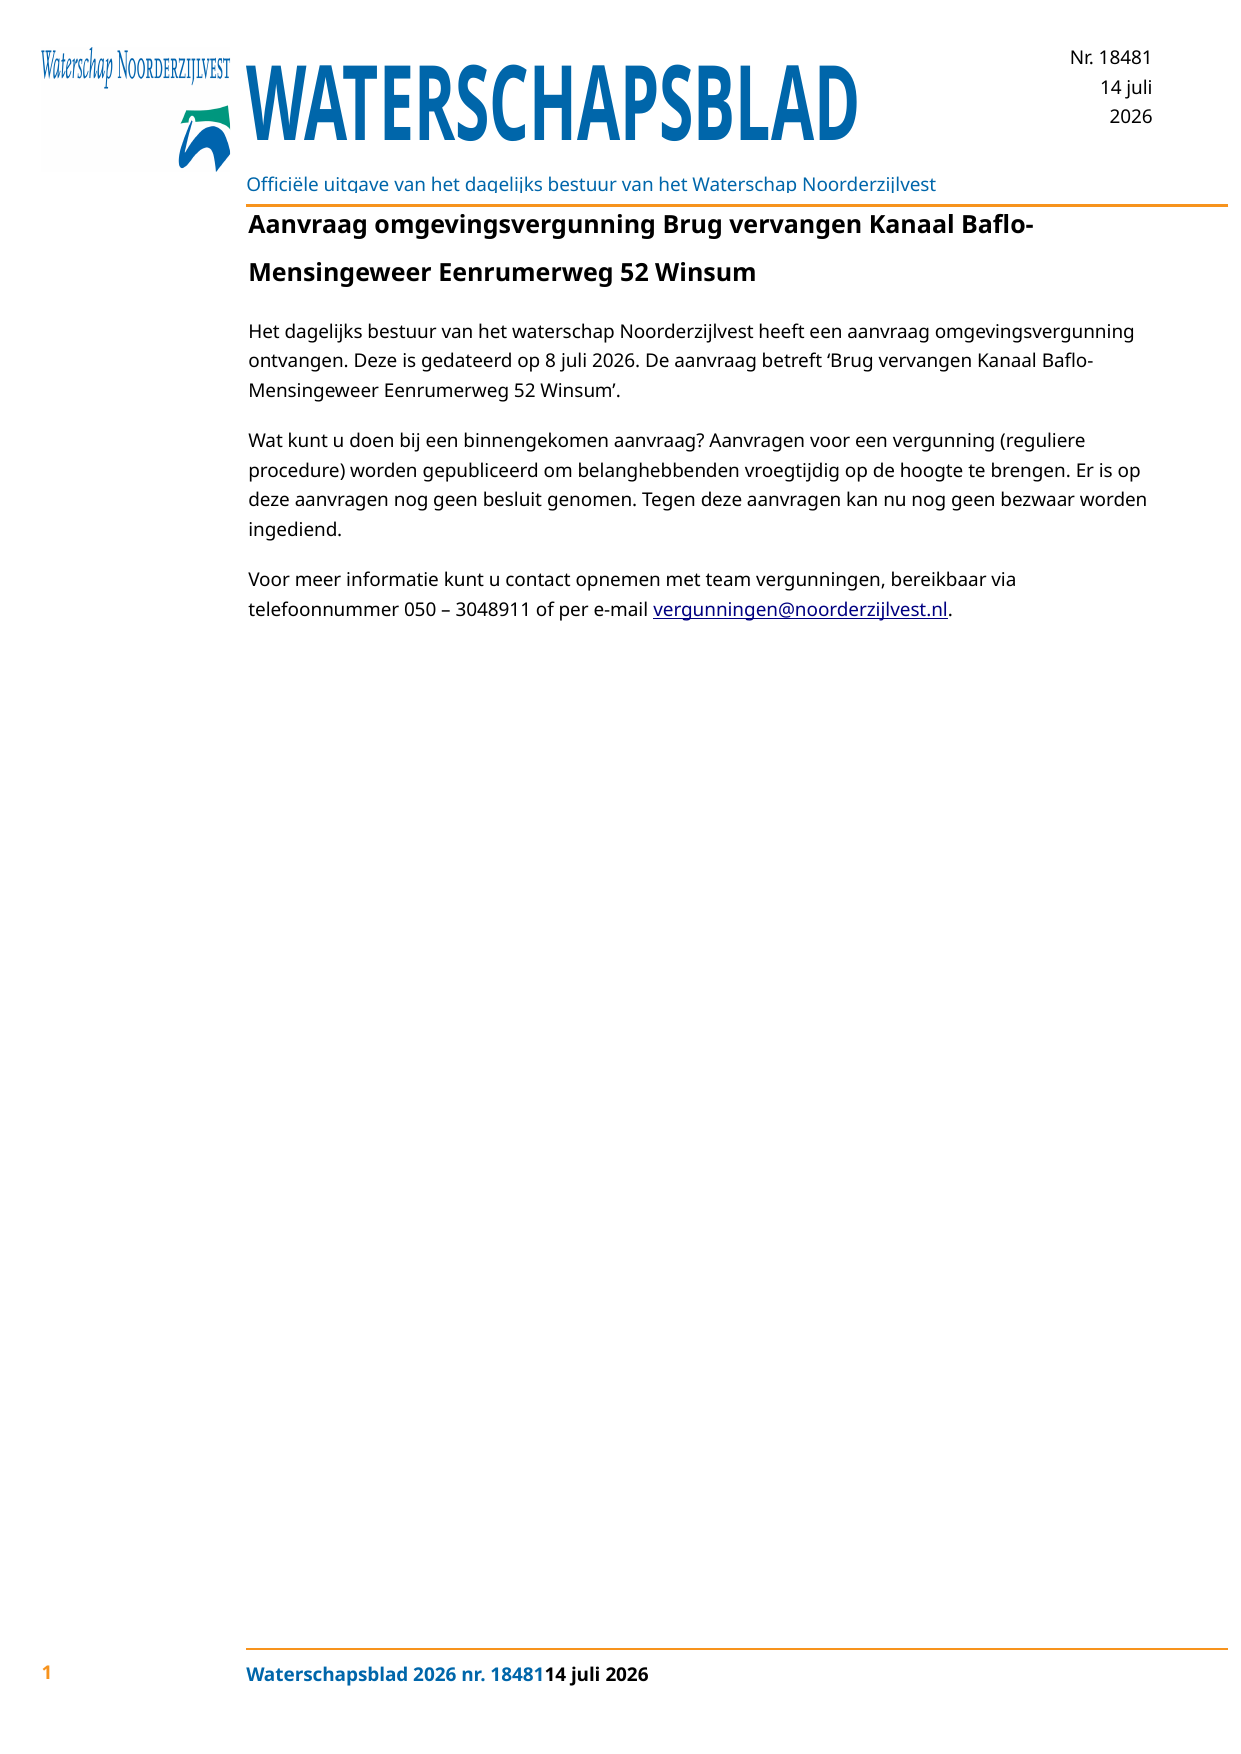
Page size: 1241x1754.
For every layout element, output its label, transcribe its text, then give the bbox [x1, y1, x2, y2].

text Voor meer informatie kunt u contact opnemen met team vergunningen, bereikbaar via telefoonnummer 050 – 3048911 of per e-mail vergunningen@noorderzijlvest.nl. [248, 567, 1152, 622]
text Het dagelijks bestuur van het waterschap Noorderzijlvest heeft een aanvraag omgevingsvergunning ontvangen. Deze is gedateerd op 8 juli 2026. De aanvraag betreft ‘Brug vervangen Kanaal Baflo-Mensingeweer Eenrumerweg 52 Winsum’. [248, 318, 1152, 403]
picture [41, 47, 231, 172]
text Wat kunt u doen bij een binnengekomen aanvraag? Aanvragen voor een vergunning (reguliere procedure) worden gepubliceerd om belanghebbenden vroegtijdig op de hoogte te brengen. Er is op deze aanvragen nog geen besluit genomen. Tegen deze aanvragen kan nu nog geen bezwaar worden ingediend. [248, 427, 1152, 542]
text Aanvraag omgevingsvergunning Brug vervangen Kanaal Baflo-Mensingeweer Eenrumerweg 52 Winsum [248, 207, 1152, 288]
